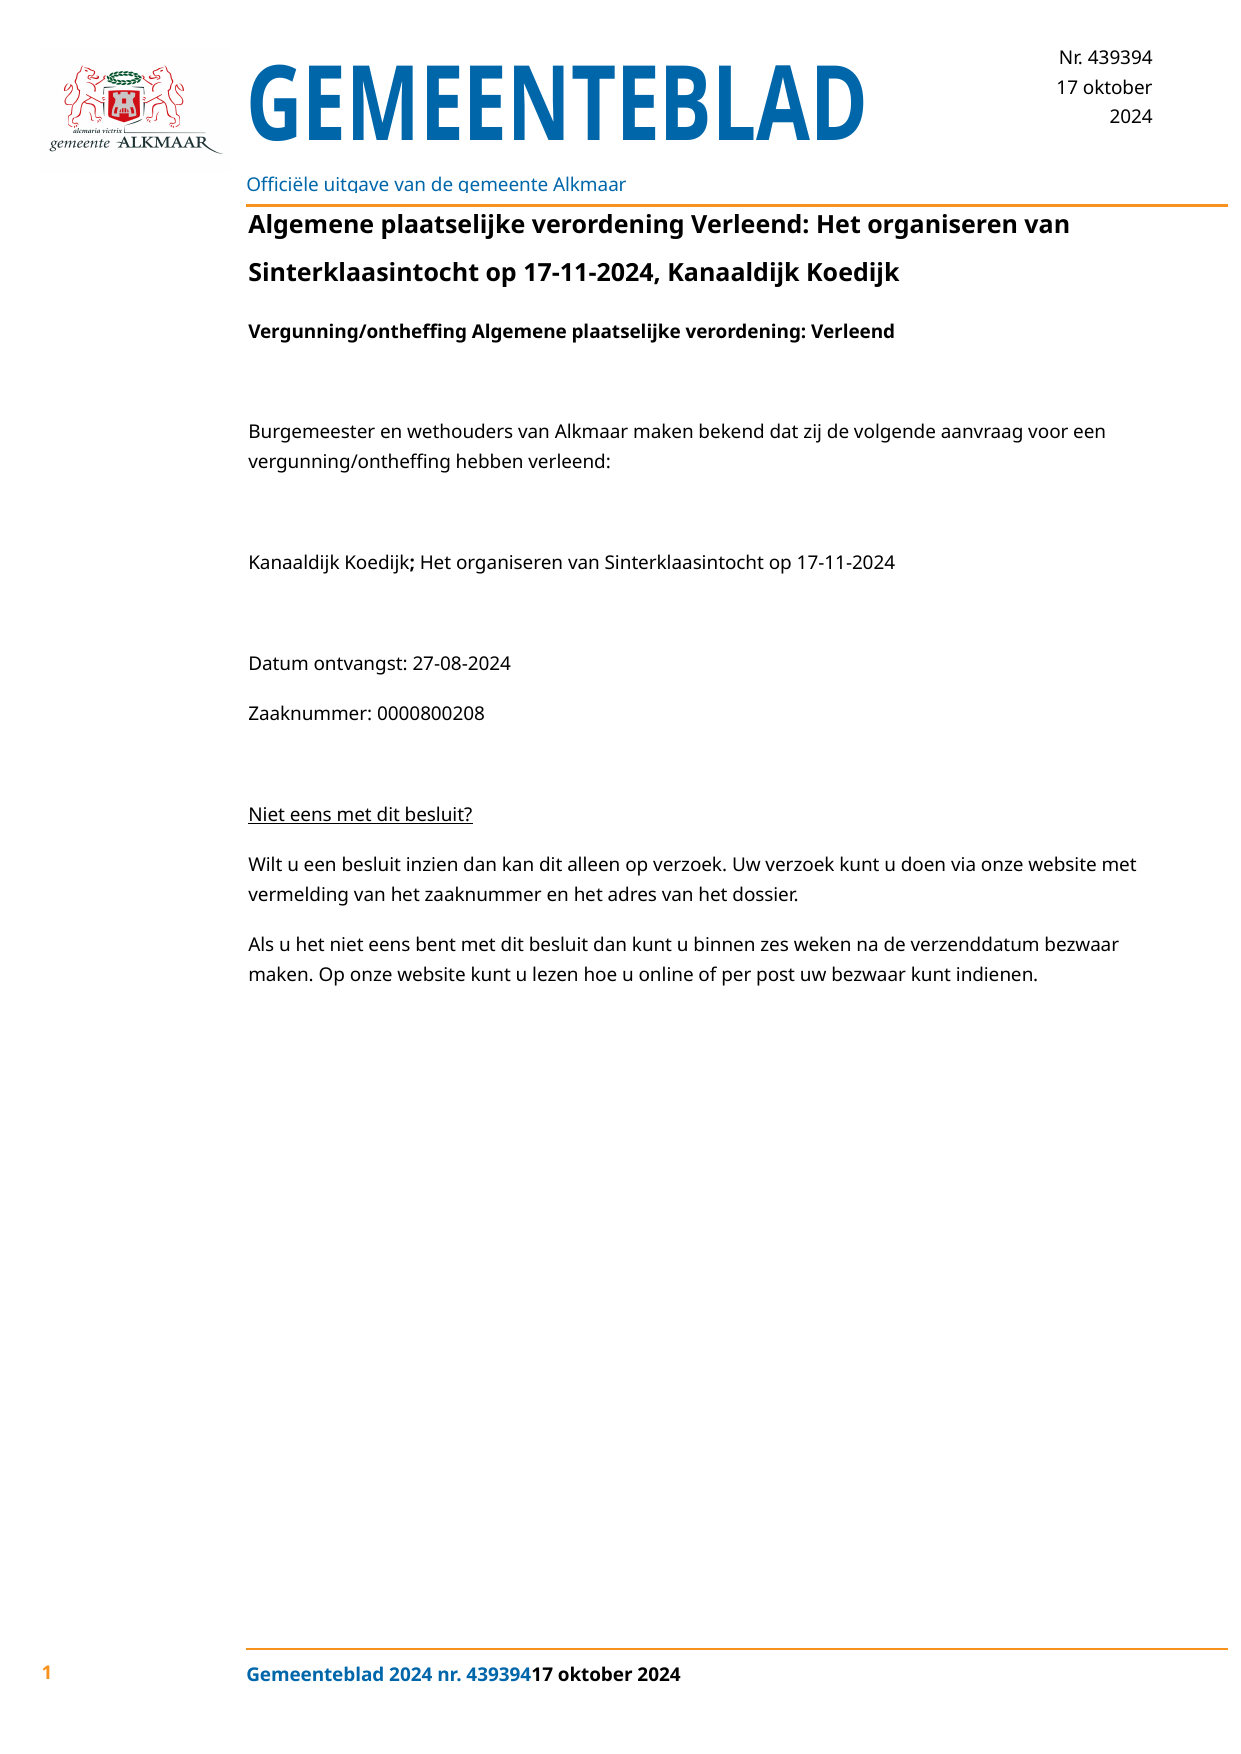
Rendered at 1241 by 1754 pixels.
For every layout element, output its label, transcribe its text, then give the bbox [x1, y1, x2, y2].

picture [41, 47, 231, 172]
text Kanaaldijk Koedijk; Het organiseren van Sinterklaasintocht op 17-11-2024 [248, 549, 1152, 575]
text Datum ontvangst: 27-08-2024 [248, 650, 1152, 676]
text Burgemeester en wethouders van Alkmaar maken bekend dat zij de volgende aanvraag voor een vergunning/ontheffing hebben verleend: [248, 419, 1152, 474]
text Algemene plaatselijke verordening Verleend: Het organiseren van Sinterklaasintocht op 17-11-2024, Kanaaldijk Koedijk [248, 207, 1152, 288]
text Niet eens met dit besluit? [248, 801, 1152, 827]
text Wilt u een besluit inzien dan kan dit alleen op verzoek. Uw verzoek kunt u doen via onze website met vermelding van het zaaknummer en het adres van het dossier. [248, 852, 1152, 907]
text Vergunning/ontheffing Algemene plaatselijke verordening: Verleend [248, 318, 1152, 344]
text Zaaknummer: 0000800208 [248, 700, 1152, 726]
text Als u het niet eens bent met dit besluit dan kunt u binnen zes weken na de verzenddatum bezwaar maken. Op onze website kunt u lezen hoe u online of per post uw bezwaar kunt indienen. [248, 932, 1152, 987]
